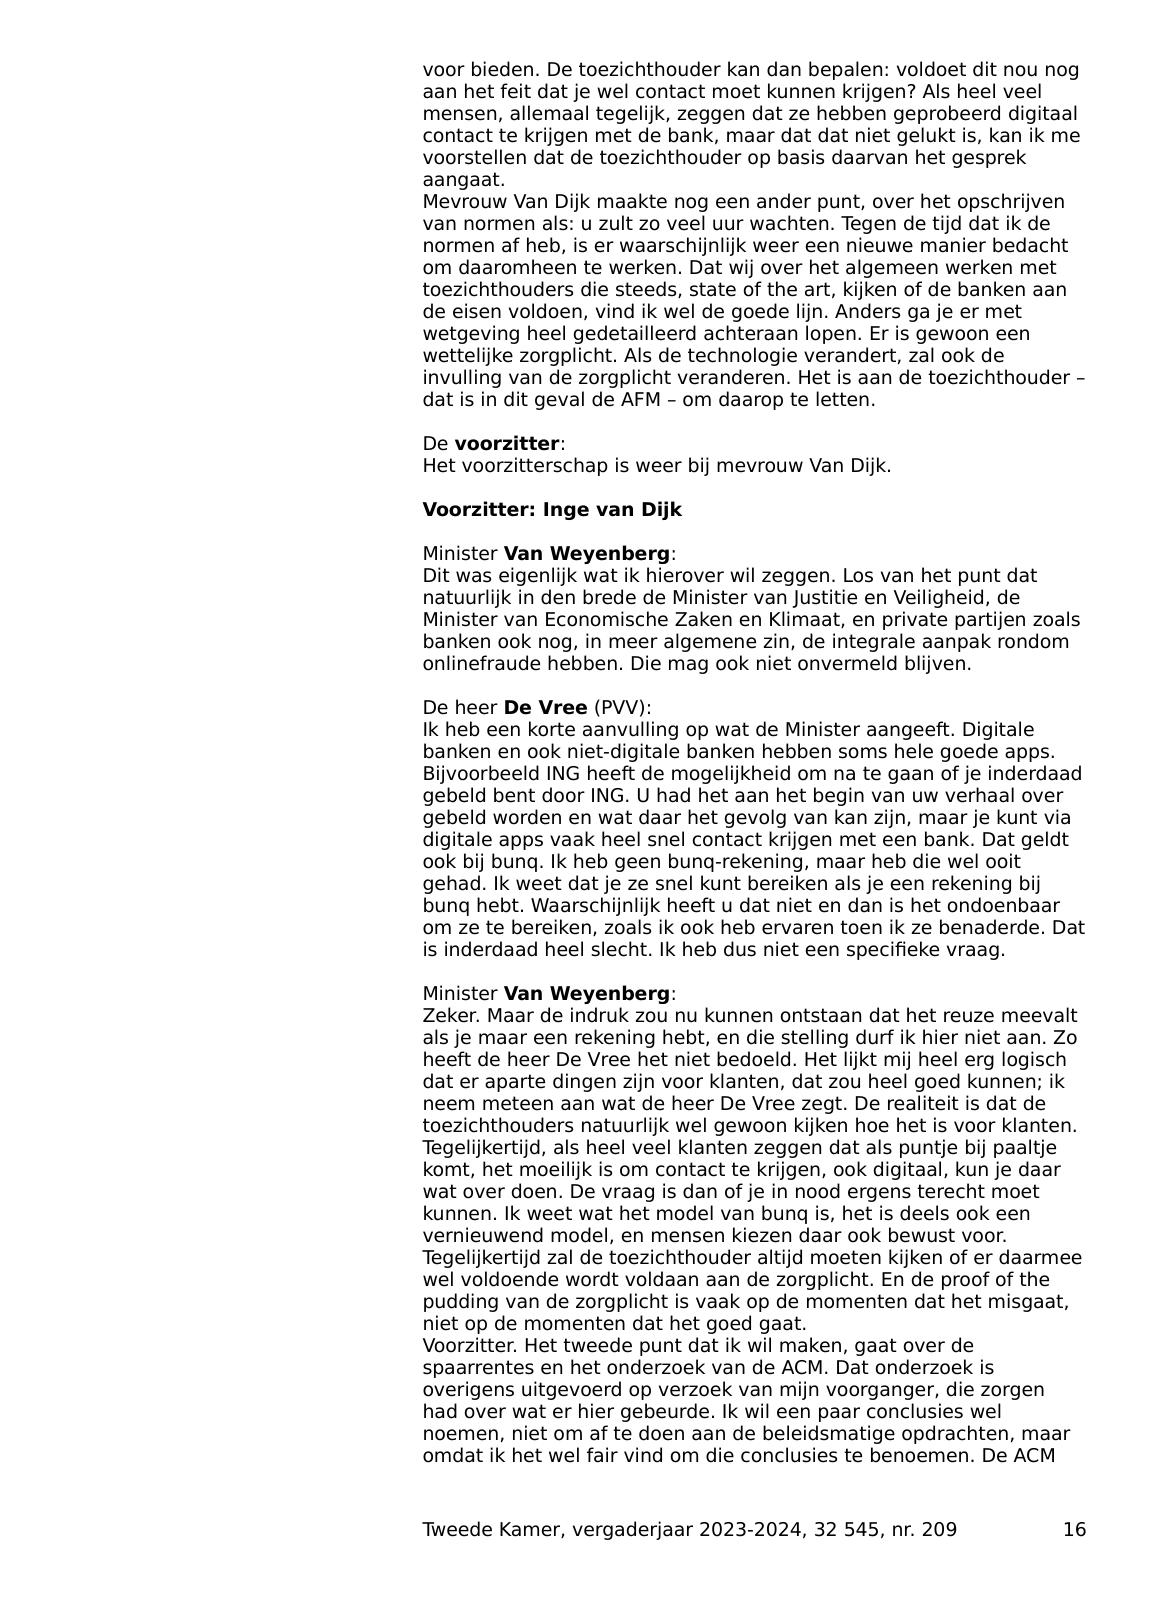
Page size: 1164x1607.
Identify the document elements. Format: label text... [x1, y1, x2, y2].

text Het voorzitterschap is weer bij mevrouw Van Dijk. [422, 455, 1087, 477]
text Ik heb een korte aanvulling op wat de Minister aangeeft. Digitale banken en ook niet-digitale banken hebben soms hele goede apps. Bijvoorbeeld ING heeft de mogelijkheid om na te gaan of je inderdaad gebeld bent door ING. U had het aan het begin van uw verhaal over gebeld worden en wat daar het gevolg van kan zijn, maar je kunt via digitale apps vaak heel snel contact krijgen met een bank. Dat geldt ook bij bunq. Ik heb geen bunq-rekening, maar heb die wel ooit gehad. Ik weet dat je ze snel kunt bereiken als je een rekening bij bunq hebt. Waarschijnlijk heeft u dat niet en dan is het ondoenbaar om ze te bereiken, zoals ik ook heb ervaren toen ik ze benaderde. Dat is inderdaad heel slecht. Ik heb dus niet een specifieke vraag. [422, 719, 1087, 961]
text Minister Van Weyenberg: [422, 983, 1087, 1005]
subtitle Voorzitter: Inge van Dijk [422, 499, 1087, 521]
text Dit was eigenlijk wat ik hierover wil zeggen. Los van het punt dat natuurlijk in den brede de Minister van Justitie en Veiligheid, de Minister van Economische Zaken en Klimaat, en private partijen zoals banken ook nog, in meer algemene zin, de integrale aanpak rondom onlinefraude hebben. Die mag ook niet onvermeld blijven. [422, 565, 1087, 675]
text De heer De Vree (PVV): [422, 697, 1087, 719]
text Mevrouw Van Dijk maakte nog een ander punt, over het opschrijven van normen als: u zult zo veel uur wachten. Tegen de tijd dat ik de normen af heb, is er waarschijnlijk weer een nieuwe manier bedacht om daaromheen te werken. Dat wij over het algemeen werken met toezichthouders die steeds, state of the art, kijken of de banken aan de eisen voldoen, vind ik wel de goede lijn. Anders ga je er met wetgeving heel gedetailleerd achteraan lopen. Er is gewoon een wettelijke zorgplicht. Als de technologie verandert, zal ook de invulling van de zorgplicht veranderen. Het is aan de toezichthouder – dat is in dit geval de AFM – om daarop te letten. [422, 191, 1087, 411]
text Minister Van Weyenberg: [422, 543, 1087, 565]
text voor bieden. De toezichthouder kan dan bepalen: voldoet dit nou nog aan het feit dat je wel contact moet kunnen krijgen? Als heel veel mensen, allemaal tegelijk, zeggen dat ze hebben geprobeerd digitaal contact te krijgen met de bank, maar dat dat niet gelukt is, kan ik me voorstellen dat de toezichthouder op basis daarvan het gesprek aangaat. [422, 59, 1087, 191]
text Voorzitter. Het tweede punt dat ik wil maken, gaat over de spaarrentes en het onderzoek van de ACM. Dat onderzoek is overigens uitgevoerd op verzoek van mijn voorganger, die zorgen had over wat er hier gebeurde. Ik wil een paar conclusies wel noemen, niet om af te doen aan de beleidsmatige opdrachten, maar omdat ik het wel fair vind om die conclusies te benoemen. De ACM [422, 1335, 1087, 1467]
text De voorzitter: [422, 433, 1087, 455]
text Zeker. Maar de indruk zou nu kunnen ontstaan dat het reuze meevalt als je maar een rekening hebt, en die stelling durf ik hier niet aan. Zo heeft de heer De Vree het niet bedoeld. Het lijkt mij heel erg logisch dat er aparte dingen zijn voor klanten, dat zou heel goed kunnen; ik neem meteen aan wat de heer De Vree zegt. De realiteit is dat de toezichthouders natuurlijk wel gewoon kijken hoe het is voor klanten. Tegelijkertijd, als heel veel klanten zeggen dat als puntje bij paaltje komt, het moeilijk is om contact te krijgen, ook digitaal, kun je daar wat over doen. De vraag is dan of je in nood ergens terecht moet kunnen. Ik weet wat het model van bunq is, het is deels ook een vernieuwend model, en mensen kiezen daar ook bewust voor. Tegelijkertijd zal de toezichthouder altijd moeten kijken of er daarmee wel voldoende wordt voldaan aan de zorgplicht. En de proof of the pudding van de zorgplicht is vaak op de momenten dat het misgaat, niet op de momenten dat het goed gaat. [422, 1005, 1087, 1335]
